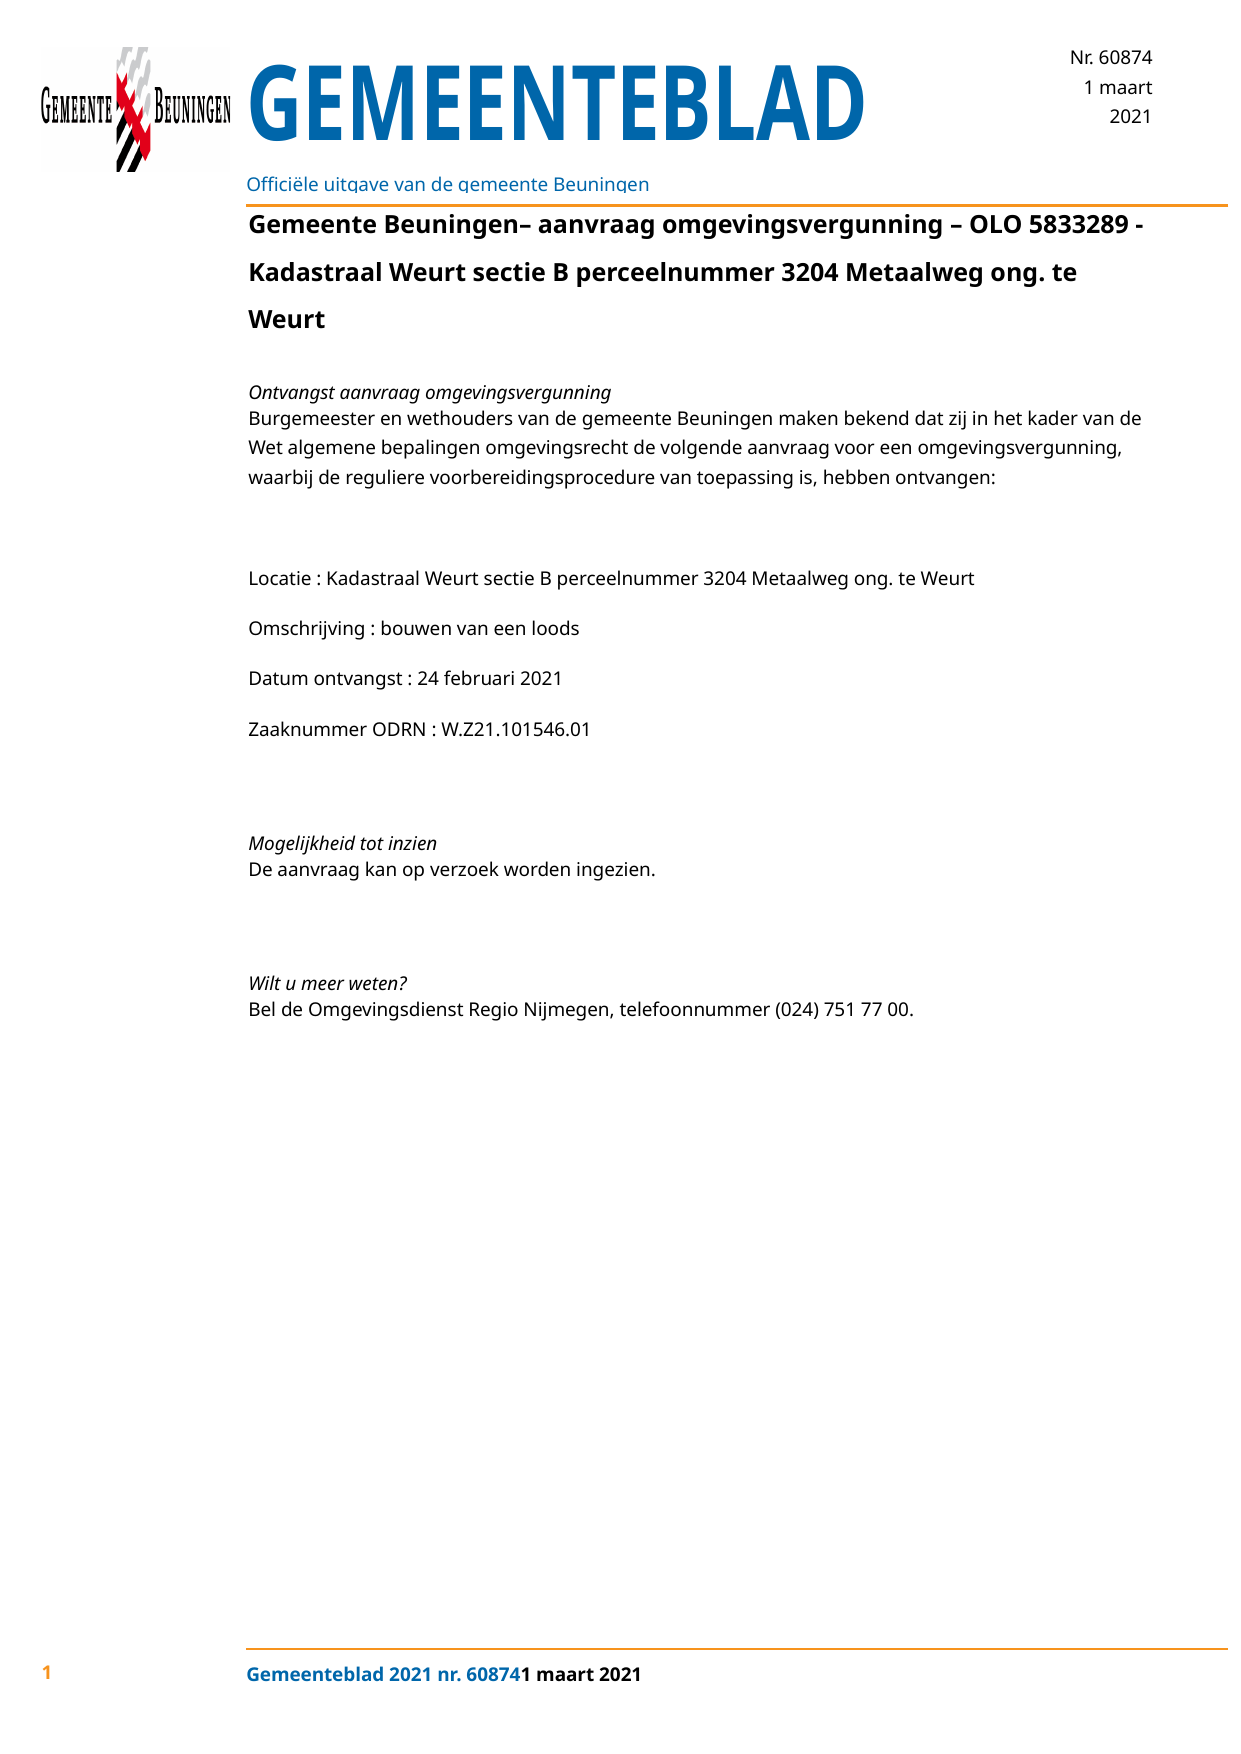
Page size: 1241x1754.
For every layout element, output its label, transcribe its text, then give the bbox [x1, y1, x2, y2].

text Locatie : Kadastraal Weurt sectie B perceelnummer 3204 Metaalweg ong. te Weurt [248, 565, 1152, 591]
text Zaaknummer ODRN : W.Z21.101546.01 [248, 716, 1152, 742]
text Wilt u meer weten? [248, 971, 1152, 996]
text Omschrijving : bouwen van een loods [248, 615, 1152, 641]
picture [41, 47, 231, 172]
text Gemeente Beuningen– aanvraag omgevingsvergunning – OLO 5833289 - Kadastraal Weurt sectie B perceelnummer 3204 Metaalweg ong. te Weurt [248, 207, 1152, 336]
text Bel de Omgevingsdienst Regio Nijmegen, telefoonnummer (024) 751 77 00. [248, 996, 1152, 1022]
text De aanvraag kan op verzoek worden ingezien. [248, 856, 1152, 882]
text Mogelijkheid tot inzien [248, 830, 1152, 856]
text Datum ontvangst : 24 februari 2021 [248, 666, 1152, 691]
text Ontvangst aanvraag omgevingsvergunning [248, 379, 1152, 405]
text Burgemeester en wethouders van de gemeente Beuningen maken bekend dat zij in het kader van de Wet algemene bepalingen omgevingsrecht de volgende aanvraag voor een omgevingsvergunning, waarbij de reguliere voorbereidingsprocedure van toepassing is, hebben ontvangen: [248, 405, 1152, 490]
